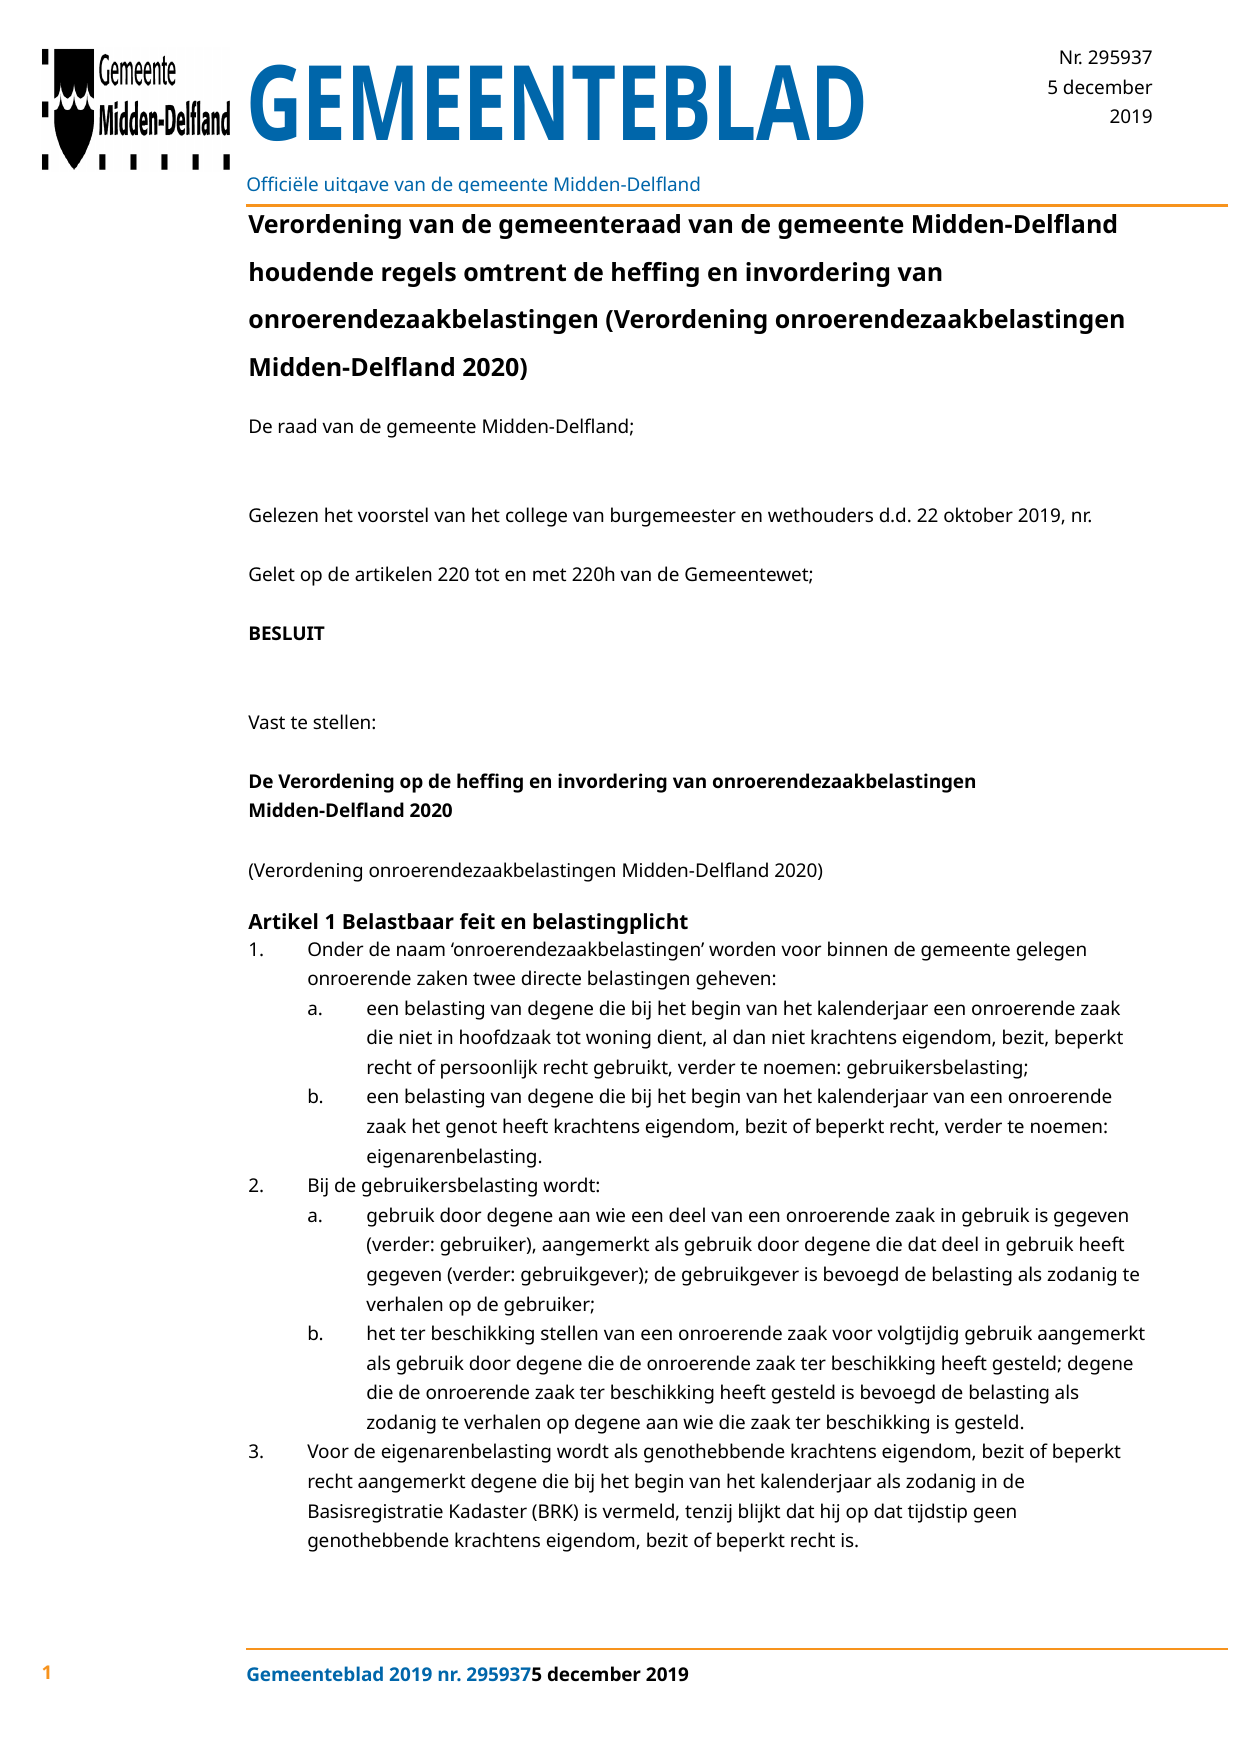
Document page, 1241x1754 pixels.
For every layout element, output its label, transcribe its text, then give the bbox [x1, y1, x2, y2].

list Bij de gebruikersbelasting wordt: [248, 1172, 1152, 1198]
text Vast te stellen: [248, 709, 1152, 735]
list gebruik door degene aan wie een deel van een onroerende zaak in gebruik is gegeven (verder: gebruiker), aangemerkt als gebruik door degene die dat deel in gebruik heeft gegeven (verder: gebruikgever); de gebruikgever is bevoegd de belasting als zodanig te verhalen op de gebruiker; [307, 1202, 1152, 1316]
text Verordening van de gemeenteraad van de gemeente Midden-Delfland houdende regels omtrent de heffing en invordering van onroerendezaakbelastingen (Verordening onroerendezaakbelastingen Midden-Delfland 2020) [248, 207, 1152, 384]
text Artikel 1 Belastbaar feit en belastingplicht [248, 907, 1152, 936]
text Gelet op de artikelen 220 tot en met 220h van de Gemeentewet; [248, 561, 1152, 587]
picture [41, 47, 231, 172]
list Voor de eigenarenbelasting wordt als genothebbende krachtens eigendom, bezit of beperkt recht aangemerkt degene die bij het begin van het kalenderjaar als zodanig in de Basisregistratie Kadaster (BRK) is vermeld, tenzij blijkt dat hij op dat tijdstip geen genothebbende krachtens eigendom, bezit of beperkt recht is. [248, 1439, 1152, 1553]
text De Verordening op de heffing en invordering van onroerendezaakbelastingen [248, 768, 1152, 794]
list een belasting van degene die bij het begin van het kalenderjaar een onroerende zaak die niet in hoofdzaak tot woning dient, al dan niet krachtens eigendom, bezit, beperkt recht of persoonlijk recht gebruikt, verder te noemen: gebruikersbelasting; [307, 995, 1152, 1080]
text De raad van de gemeente Midden-Delfland; [248, 413, 1152, 439]
list Onder de naam ‘onroerendezaakbelastingen’ worden voor binnen de gemeente gelegen onroerende zaken twee directe belastingen geheven: [248, 936, 1152, 991]
list het ter beschikking stellen van een onroerende zaak voor volgtijdig gebruik aangemerkt als gebruik door degene die de onroerende zaak ter beschikking heeft gesteld; degene die de onroerende zaak ter beschikking heeft gesteld is bevoegd de belasting als zodanig te verhalen op degene aan wie die zaak ter beschikking is gesteld. [307, 1320, 1152, 1435]
text Midden-Delfland 2020 [248, 798, 1152, 823]
text (Verordening onroerendezaakbelastingen Midden-Delfland 2020) [248, 857, 1152, 883]
text BESLUIT [248, 620, 1152, 646]
list een belasting van degene die bij het begin van het kalenderjaar van een onroerende zaak het genot heeft krachtens eigendom, bezit of beperkt recht, verder te noemen: eigenarenbelasting. [307, 1084, 1152, 1168]
text Gelezen het voorstel van het college van burgemeester en wethouders d.d. 22 oktober 2019, nr. [248, 502, 1152, 528]
